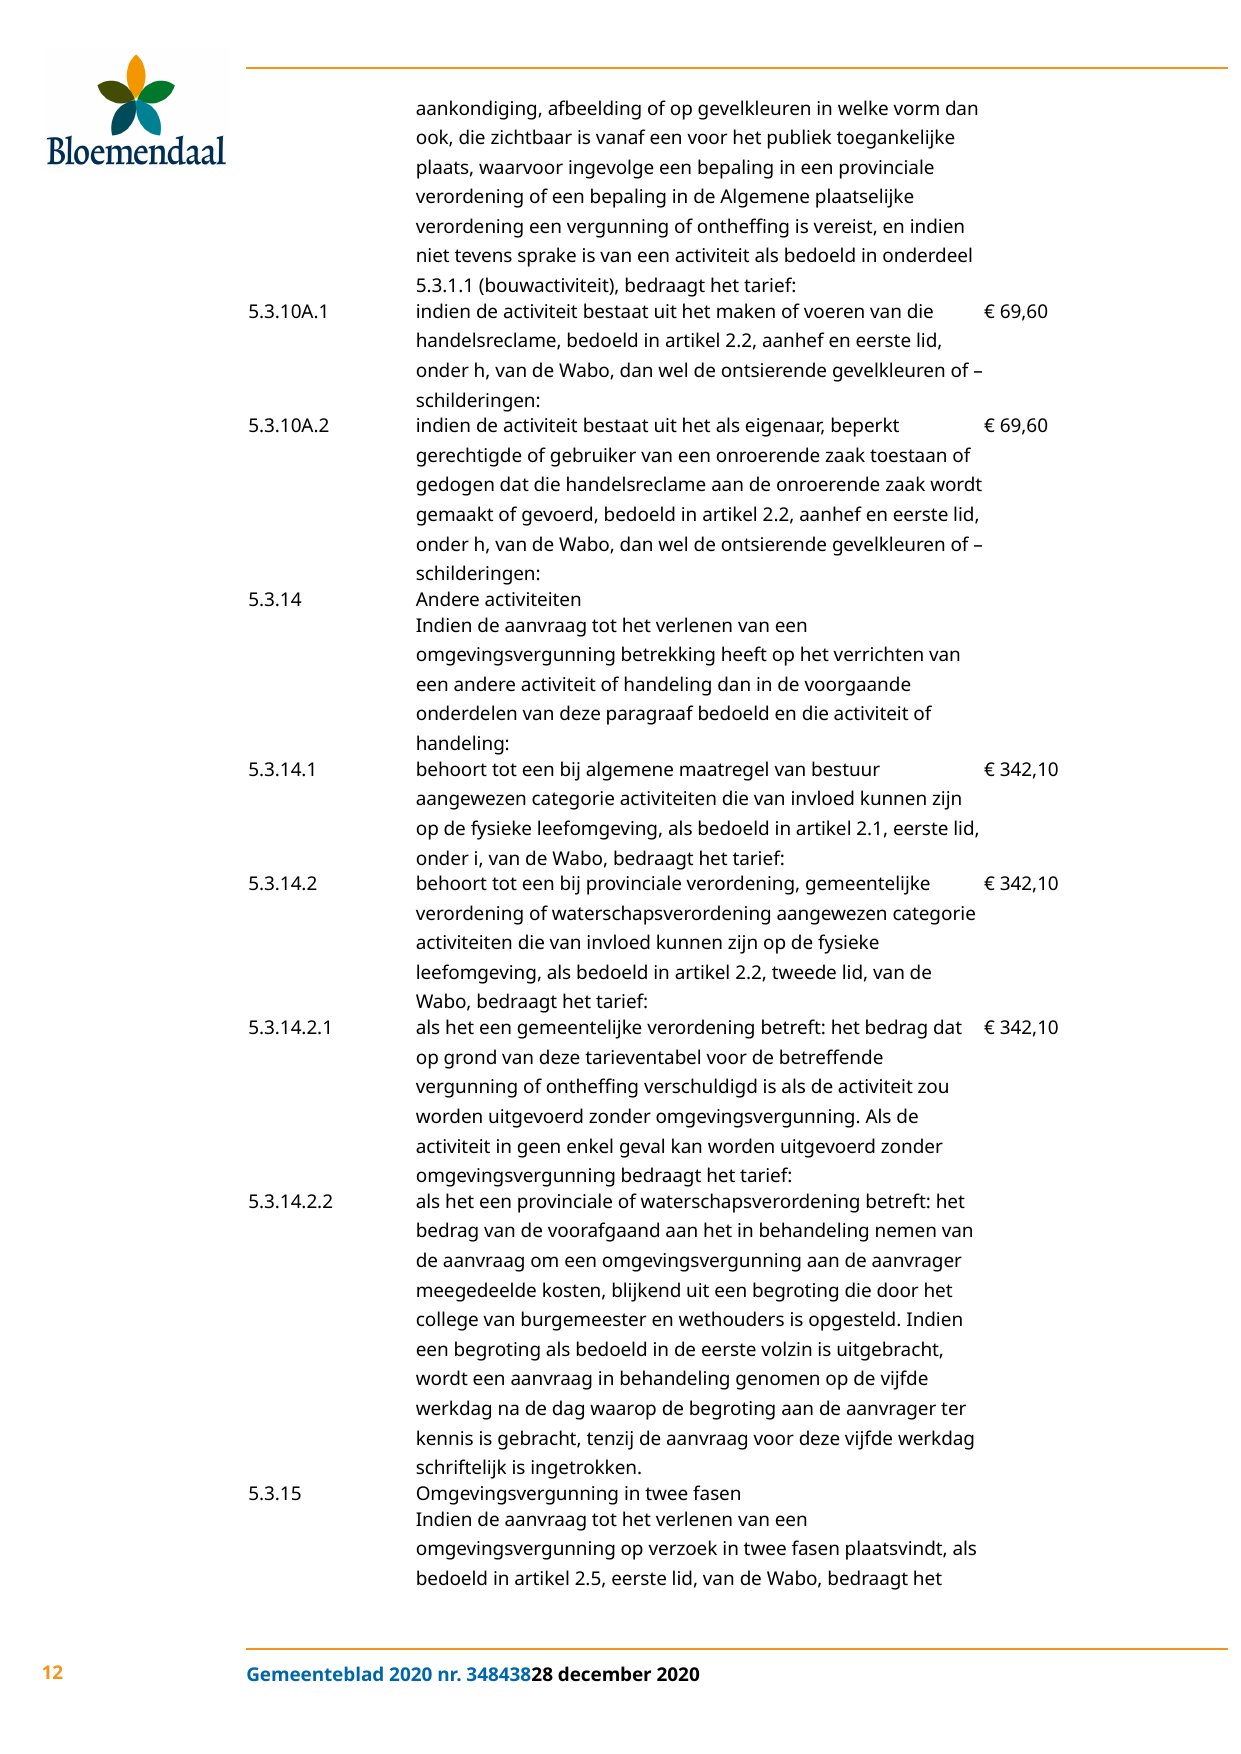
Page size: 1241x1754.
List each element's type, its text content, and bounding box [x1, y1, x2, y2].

table_cell 5.3.10A.2 [248, 413, 416, 586]
table_cell 5.3.14 [248, 586, 416, 612]
table_cell [984, 1188, 1152, 1480]
table_cell [984, 612, 1152, 756]
table_cell [984, 1506, 1152, 1591]
table_cell Andere activiteiten [416, 586, 984, 612]
table_cell aankondiging, afbeelding of op gevelkleuren in welke vorm dan ook, die zichtbaar is vanaf een voor het publiek toegankelijke plaats, waarvoor ingevolge een bepaling in een provinciale verordening of een bepaling in de Algemene plaatselijke verordening een vergunning of ontheffing is vereist, en indien niet tevens sprake is van een activiteit als bedoeld in onderdeel 5.3.1.1 (bouwactiviteit), bedraagt het tarief: [416, 95, 984, 298]
table_cell [248, 1506, 416, 1591]
table_cell Indien de aanvraag tot het verlenen van een omgevingsvergunning op verzoek in twee fasen plaatsvindt, als bedoeld in artikel 2.5, eerste lid, van de Wabo, bedraagt het [416, 1506, 984, 1591]
table_cell 5.3.14.2.1 [248, 1015, 416, 1188]
table_cell 5.3.15 [248, 1480, 416, 1506]
table_cell € 69,60 [984, 298, 1152, 412]
table_cell 5.3.10A.1 [248, 298, 416, 412]
table_cell indien de activiteit bestaat uit het als eigenaar, beperkt gerechtigde of gebruiker van een onroerende zaak toestaan of gedogen dat die handelsreclame aan de onroerende zaak wordt gemaakt of gevoerd, bedoeld in artikel 2.2, aanhef en eerste lid, onder h, van de Wabo, dan wel de ontsierende gevelkleuren of –schilderingen: [416, 413, 984, 586]
table_cell 5.3.14.2 [248, 870, 416, 1014]
table_cell [248, 95, 416, 298]
table_cell [248, 612, 416, 756]
table_cell behoort tot een bij provinciale verordening, gemeentelijke verordening of waterschapsverordening aangewezen categorie activiteiten die van invloed kunnen zijn op de fysieke leefomgeving, als bedoeld in artikel 2.2, tweede lid, van de Wabo, bedraagt het tarief: [416, 870, 984, 1014]
table_cell € 342,10 [984, 1015, 1152, 1188]
table_cell als het een gemeentelijke verordening betreft: het bedrag dat op grond van deze tarieventabel voor de betreffende vergunning of ontheffing verschuldigd is als de activiteit zou worden uitgevoerd zonder omgevingsvergunning. Als de activiteit in geen enkel geval kan worden uitgevoerd zonder omgevingsvergunning bedraagt het tarief: [416, 1015, 984, 1188]
table_cell € 69,60 [984, 413, 1152, 586]
table_cell [984, 95, 1152, 298]
table_cell [984, 1480, 1152, 1506]
table_cell behoort tot een bij algemene maatregel van bestuur aangewezen categorie activiteiten die van invloed kunnen zijn op de fysieke leefomgeving, als bedoeld in artikel 2.1, eerste lid, onder i, van de Wabo, bedraagt het tarief: [416, 756, 984, 870]
table_cell Indien de aanvraag tot het verlenen van een omgevingsvergunning betrekking heeft op het verrichten van een andere activiteit of handeling dan in de voorgaande onderdelen van deze paragraaf bedoeld en die activiteit of handeling: [416, 612, 984, 756]
table_cell 5.3.14.2.2 [248, 1188, 416, 1480]
table_cell indien de activiteit bestaat uit het maken of voeren van die handelsreclame, bedoeld in artikel 2.2, aanhef en eerste lid, onder h, van de Wabo, dan wel de ontsierende gevelkleuren of –schilderingen: [416, 298, 984, 412]
table_cell [984, 586, 1152, 612]
table_cell 5.3.14.1 [248, 756, 416, 870]
table_cell € 342,10 [984, 870, 1152, 1014]
table_cell € 342,10 [984, 756, 1152, 870]
picture [41, 47, 231, 172]
table_cell Omgevingsvergunning in twee fasen [416, 1480, 984, 1506]
table_cell als het een provinciale of waterschapsverordening betreft: het bedrag van de voorafgaand aan het in behandeling nemen van de aanvraag om een omgevingsvergunning aan de aanvrager meegedeelde kosten, blijkend uit een begroting die door het college van burgemeester en wethouders is opgesteld. Indien een begroting als bedoeld in de eerste volzin is uitgebracht, wordt een aanvraag in behandeling genomen op de vijfde werkdag na de dag waarop de begroting aan de aanvrager ter kennis is gebracht, tenzij de aanvraag voor deze vijfde werkdag schriftelijk is ingetrokken. [416, 1188, 984, 1480]
